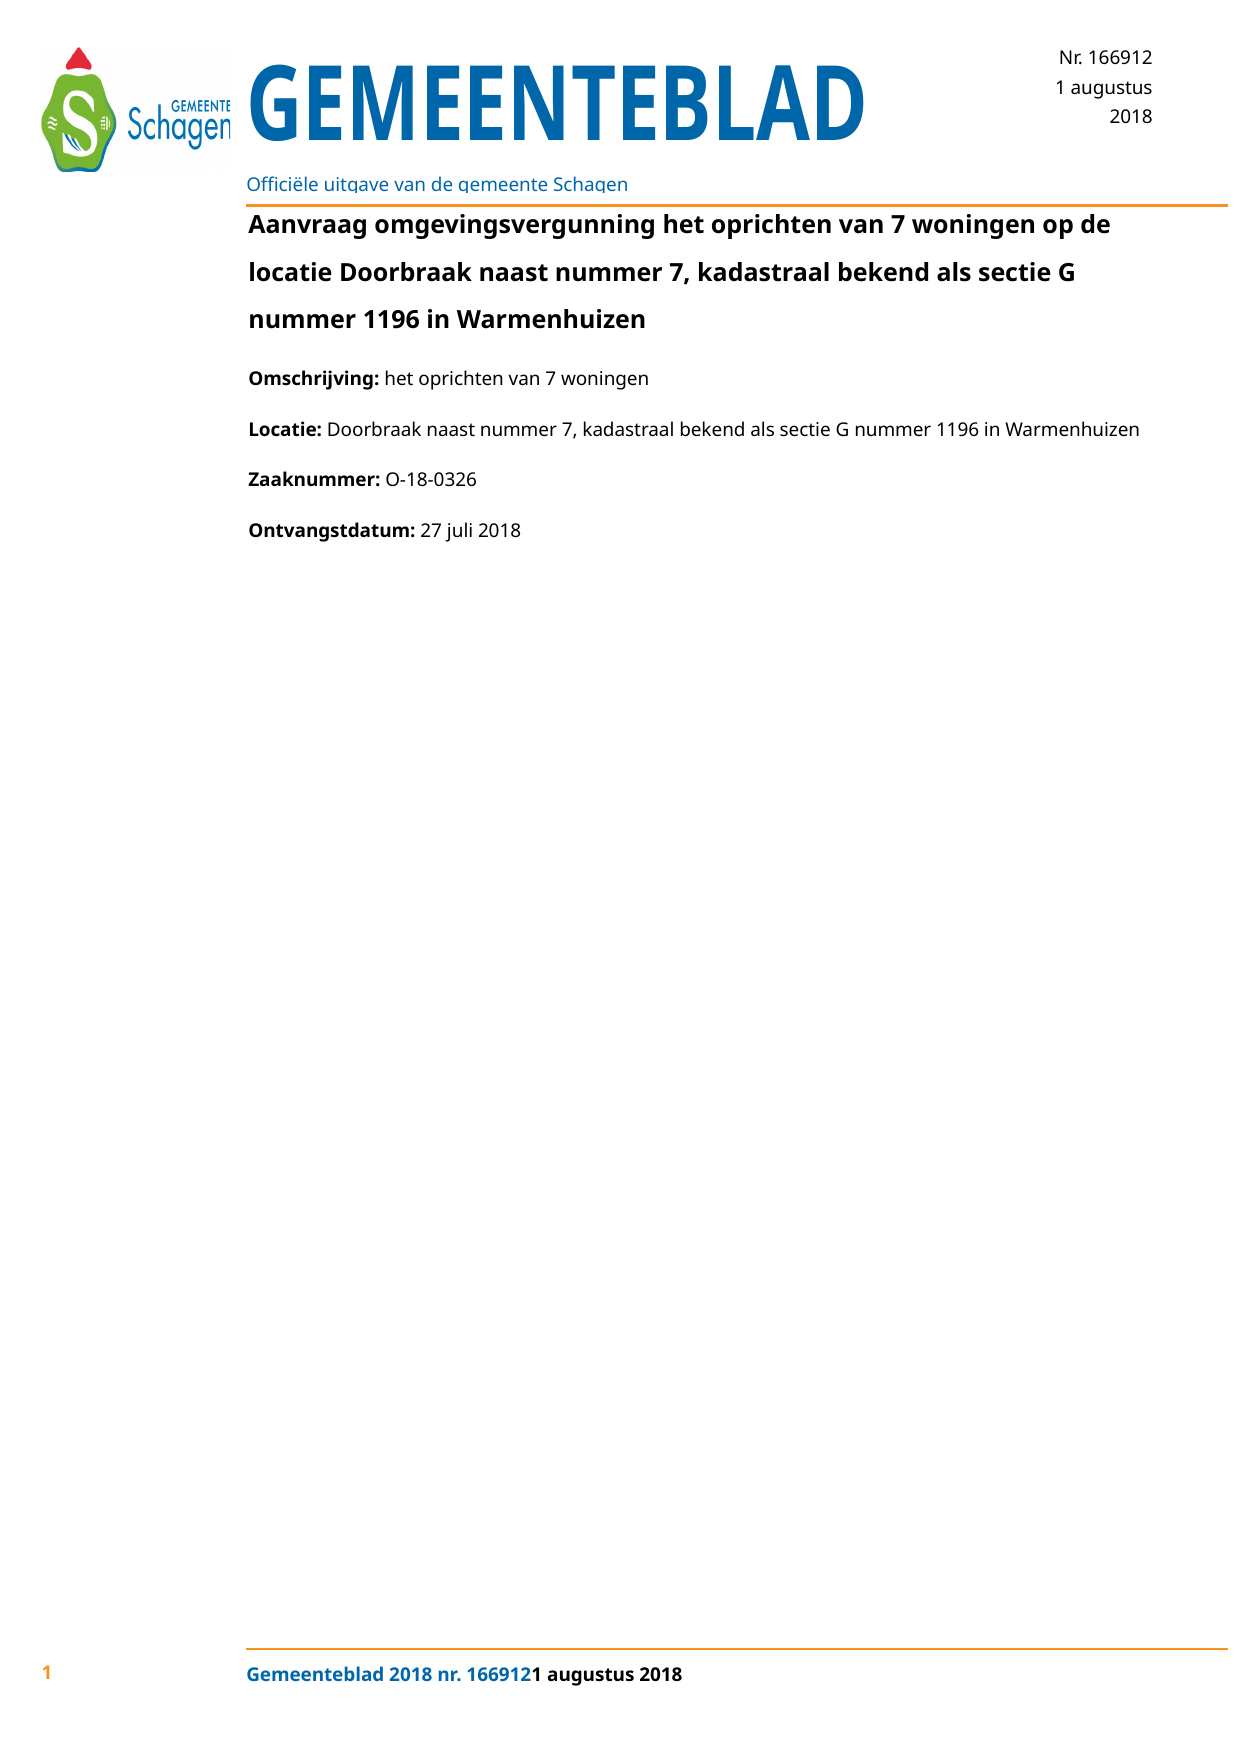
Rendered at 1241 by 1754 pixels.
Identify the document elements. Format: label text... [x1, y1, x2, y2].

text Omschrijving: het oprichten van 7 woningen [248, 366, 1152, 391]
text Locatie: Doorbraak naast nummer 7, kadastraal bekend als sectie G nummer 1196 in Warmenhuizen [248, 416, 1152, 442]
picture [41, 47, 231, 172]
text Zaaknummer: O-18-0326 [248, 466, 1152, 492]
text Ontvangstdatum: 27 juli 2018 [248, 517, 1152, 542]
text Aanvraag omgevingsvergunning het oprichten van 7 woningen op de locatie Doorbraak naast nummer 7, kadastraal bekend als sectie G nummer 1196 in Warmenhuizen [248, 207, 1152, 336]
